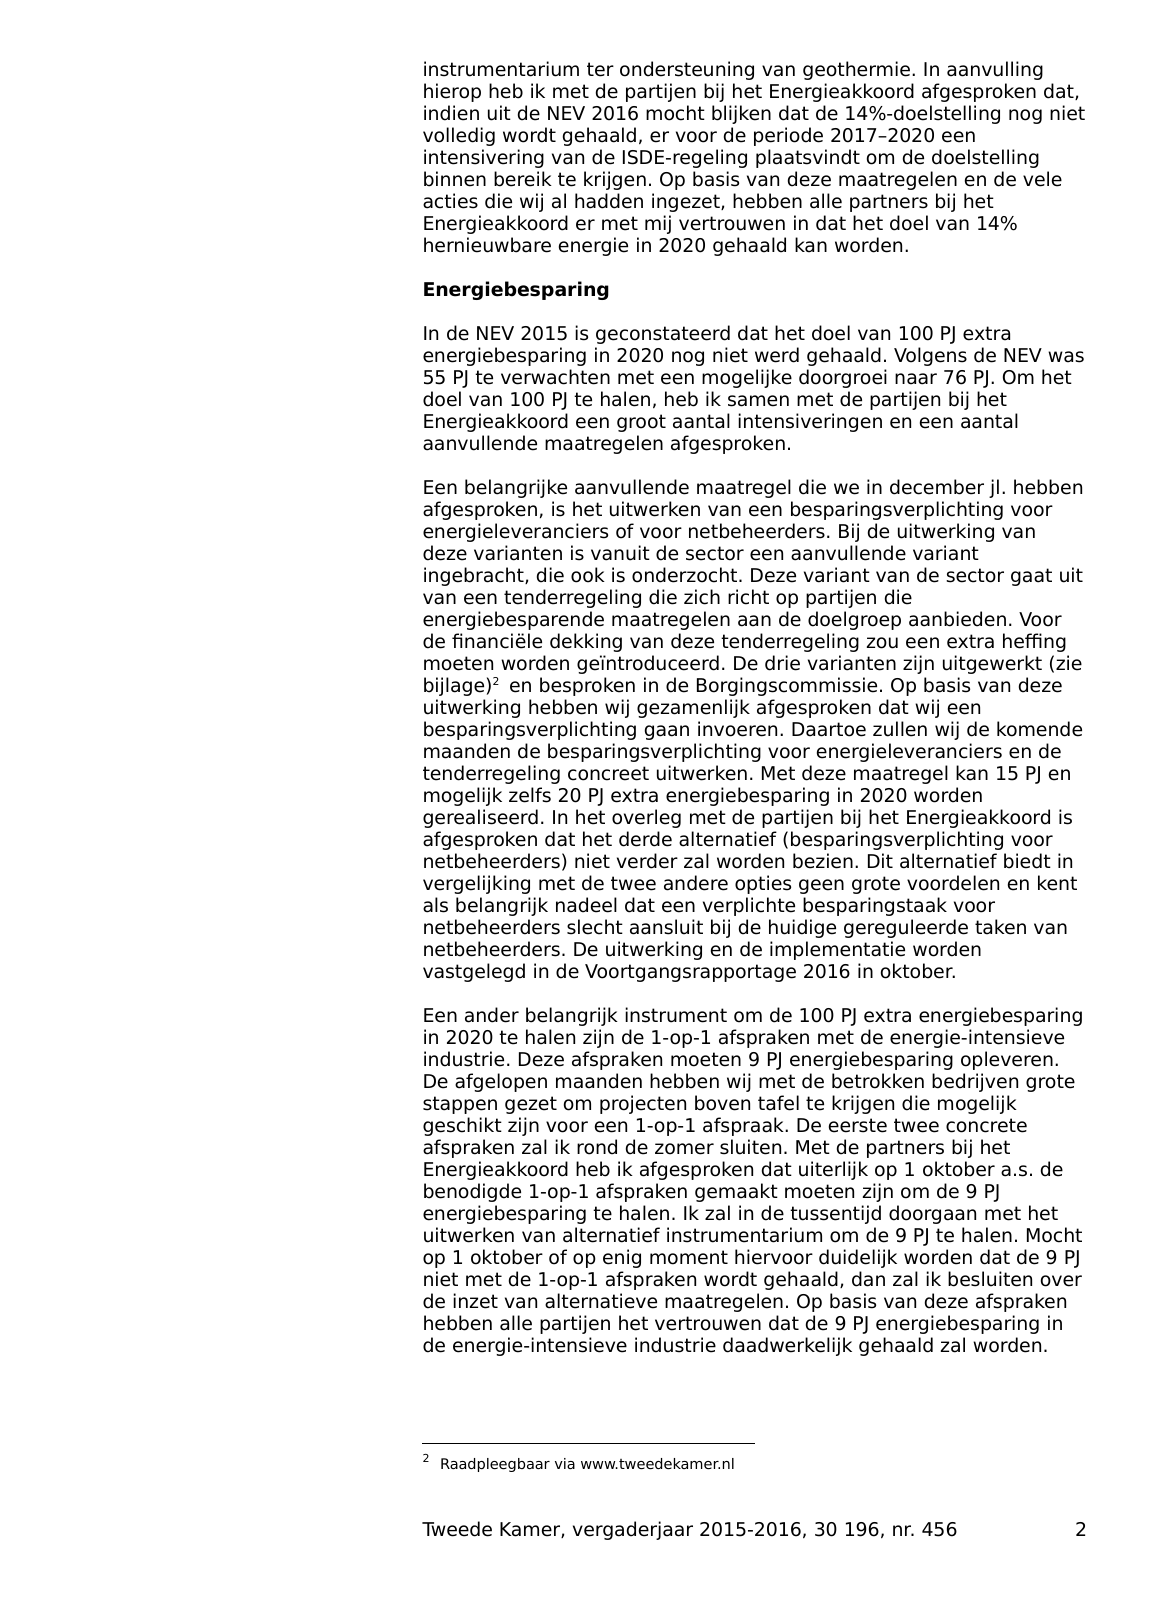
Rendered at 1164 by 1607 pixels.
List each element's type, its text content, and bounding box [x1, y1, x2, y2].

text Een belangrijke aanvullende maatregel die we in december jl. hebben afgesproken, is het uitwerken van een besparingsverplichting voor energieleveranciers of voor netbeheerders. Bij de uitwerking van deze varianten is vanuit de sector een aanvullende variant ingebracht, die ook is onderzocht. Deze variant van de sector gaat uit van een tenderregeling die zich richt op partijen die energiebesparende maatregelen aan de doelgroep aanbieden. Voor de financiële dekking van deze tenderregeling zou een extra heffing moeten worden geïntroduceerd. De drie varianten zijn uitgewerkt (zie bijlage) en besproken in de Borgingscommissie. Op basis van deze uitwerking hebben wij gezamenlijk afgesproken dat wij een besparingsverplichting gaan invoeren. Daartoe zullen wij de komende maanden de besparingsverplichting voor energieleveranciers en de tenderregeling concreet uitwerken. Met deze maatregel kan 15 PJ en mogelijk zelfs 20 PJ extra energiebesparing in 2020 worden gerealiseerd. In het overleg met de partijen bij het Energieakkoord is afgesproken dat het derde alternatief (besparingsverplichting voor netbeheerders) niet verder zal worden bezien. Dit alternatief biedt in vergelijking met de twee andere opties geen grote voordelen en kent als belangrijk nadeel dat een verplichte besparingstaak voor netbeheerders slecht aansluit bij de huidige gereguleerde taken van netbeheerders. De uitwerking en de implementatie worden vastgelegd in de Voortgangsrapportage 2016 in oktober. [422, 477, 1087, 983]
subtitle Energiebesparing [422, 279, 1087, 301]
text In de NEV 2015 is geconstateerd dat het doel van 100 PJ extra energiebesparing in 2020 nog niet werd gehaald. Volgens de NEV was 55 PJ te verwachten met een mogelijke doorgroei naar 76 PJ. Om het doel van 100 PJ te halen, heb ik samen met de partijen bij het Energieakkoord een groot aantal intensiveringen en een aantal aanvullende maatregelen afgesproken. [422, 323, 1087, 455]
text instrumentarium ter ondersteuning van geothermie. In aanvulling hierop heb ik met de partijen bij het Energieakkoord afgesproken dat, indien uit de NEV 2016 mocht blijken dat de 14%-doelstelling nog niet volledig wordt gehaald, er voor de periode 2017–2020 een intensivering van de ISDE-regeling plaatsvindt om de doelstelling binnen bereik te krijgen. Op basis van deze maatregelen en de vele acties die wij al hadden ingezet, hebben alle partners bij het Energieakkoord er met mij vertrouwen in dat het doel van 14% hernieuwbare energie in 2020 gehaald kan worden. [422, 59, 1087, 257]
text Raadpleegbaar via www.tweedekamer.nl [422, 1452, 1087, 1474]
text Een ander belangrijk instrument om de 100 PJ extra energiebesparing in 2020 te halen zijn de 1-op-1 afspraken met de energie-intensieve industrie. Deze afspraken moeten 9 PJ energiebesparing opleveren. De afgelopen maanden hebben wij met de betrokken bedrijven grote stappen gezet om projecten boven tafel te krijgen die mogelijk geschikt zijn voor een 1-op-1 afspraak. De eerste twee concrete afspraken zal ik rond de zomer sluiten. Met de partners bij het Energieakkoord heb ik afgesproken dat uiterlijk op 1 oktober a.s. de benodigde 1-op-1 afspraken gemaakt moeten zijn om de 9 PJ energiebesparing te halen. Ik zal in de tussentijd doorgaan met het uitwerken van alternatief instrumentarium om de 9 PJ te halen. Mocht op 1 oktober of op enig moment hiervoor duidelijk worden dat de 9 PJ niet met de 1-op-1 afspraken wordt gehaald, dan zal ik besluiten over de inzet van alternatieve maatregelen. Op basis van deze afspraken hebben alle partijen het vertrouwen dat de 9 PJ energiebesparing in de energie-intensieve industrie daadwerkelijk gehaald zal worden. [422, 1005, 1087, 1357]
